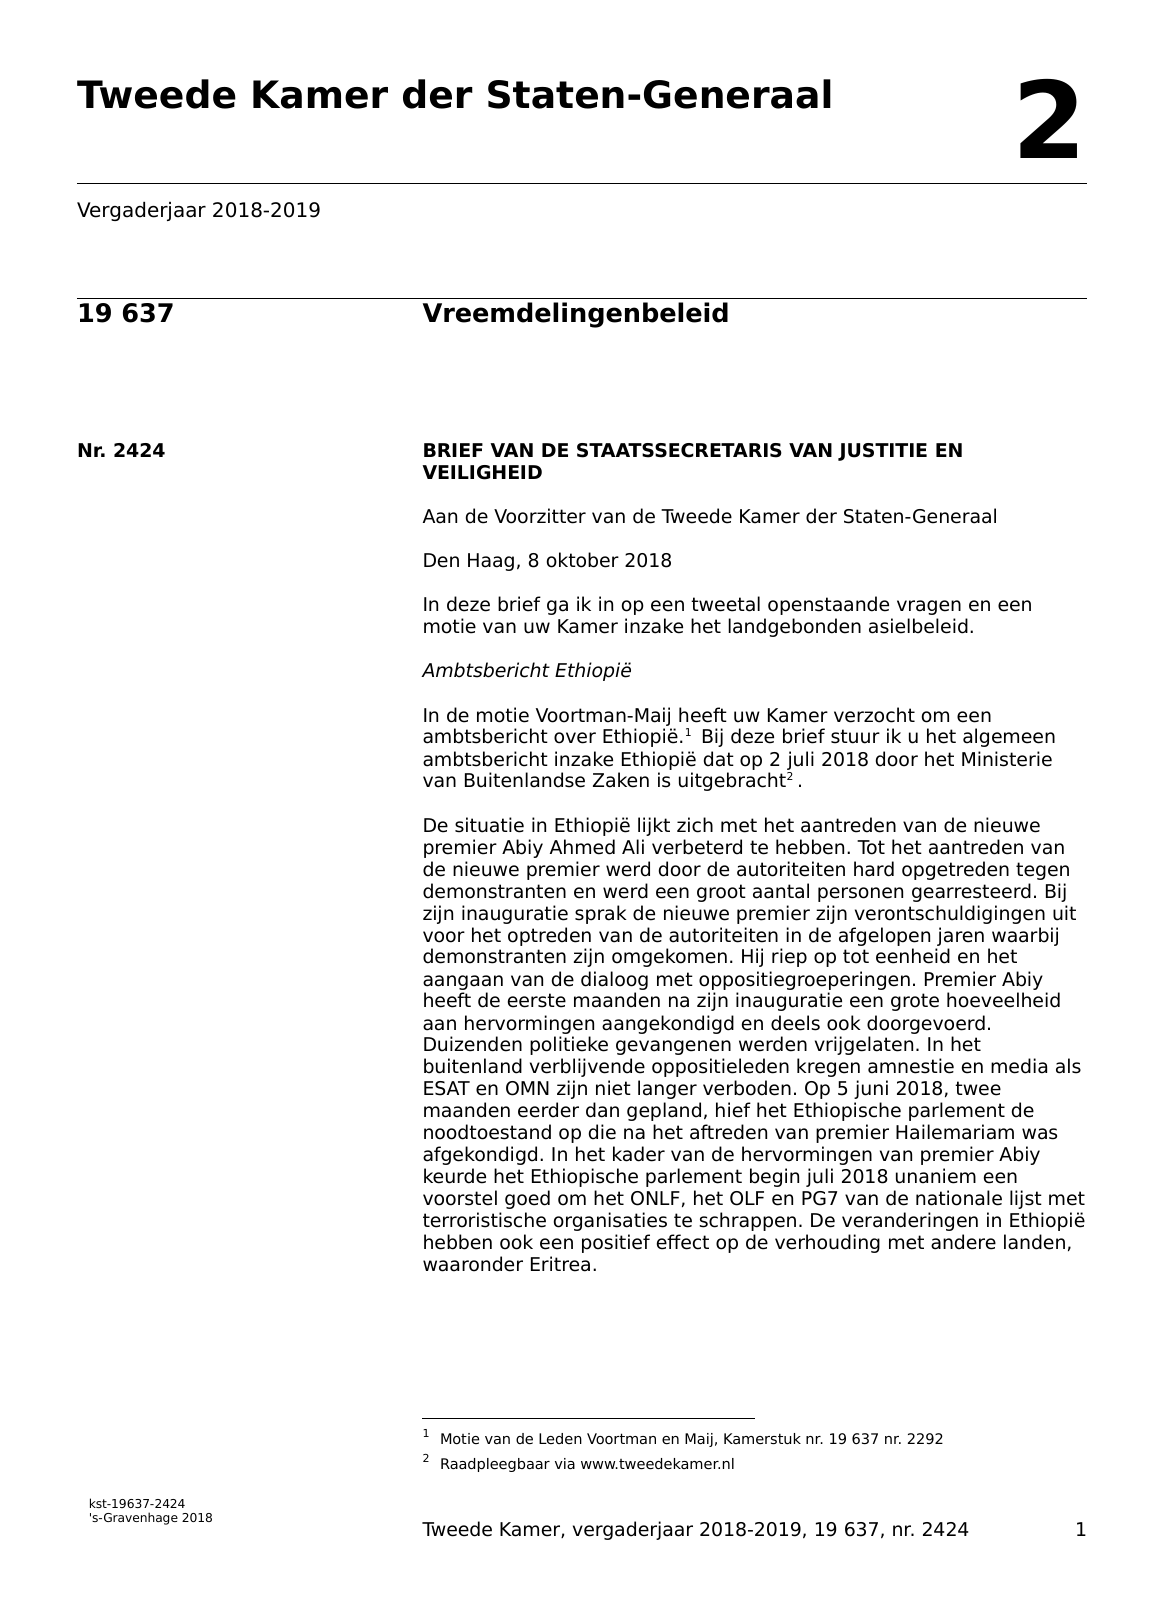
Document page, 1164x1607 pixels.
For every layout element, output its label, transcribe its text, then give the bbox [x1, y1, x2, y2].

text In deze brief ga ik in op een tweetal openstaande vragen en een motie van uw Kamer inzake het landgebonden asielbeleid. [422, 594, 1087, 638]
text kst-19637-2424 [88, 1497, 323, 1511]
subtitle 19 637 Vreemdelingenbeleid [77, 299, 1087, 329]
subtitle Nr. 2424 BRIEF VAN DE STAATSSECRETARIS VAN JUSTITIE EN VEILIGHEID [77, 440, 1087, 484]
text Raadpleegbaar via www.tweedekamer.nl [422, 1452, 1087, 1474]
table_cell Vergaderjaar 2018-2019 [77, 184, 1087, 298]
table_header 2 [886, 59, 1087, 183]
table_header Tweede Kamer der Staten-Generaal [77, 59, 886, 183]
text Den Haag, 8 oktober 2018 [422, 550, 1087, 572]
text In de motie Voortman-Maij heeft uw Kamer verzocht om een ambtsbericht over Ethiopië. Bij deze brief stuur ik u het algemeen ambtsbericht inzake Ethiopië dat op 2 juli 2018 door het Ministerie van Buitenlandse Zaken is uitgebracht. [422, 704, 1087, 792]
text Motie van de Leden Voortman en Maij, Kamerstuk nr. 19 637 nr. 2292 [422, 1427, 1087, 1449]
subtitle Ambtsbericht Ethiopië [422, 660, 1087, 682]
text Aan de Voorzitter van de Tweede Kamer der Staten-Generaal [422, 506, 1087, 528]
text De situatie in Ethiopië lijkt zich met het aantreden van de nieuwe premier Abiy Ahmed Ali verbeterd te hebben. Tot het aantreden van de nieuwe premier werd door de autoriteiten hard opgetreden tegen demonstranten en werd een groot aantal personen gearresteerd. Bij zijn inauguratie sprak de nieuwe premier zijn verontschuldigingen uit voor het optreden van de autoriteiten in de afgelopen jaren waarbij demonstranten zijn omgekomen. Hij riep op tot eenheid en het aangaan van de dialoog met oppositiegroeperingen. Premier Abiy heeft de eerste maanden na zijn inauguratie een grote hoeveelheid aan hervormingen aangekondigd en deels ook doorgevoerd. Duizenden politieke gevangenen werden vrijgelaten. In het buitenland verblijvende oppositieleden kregen amnestie en media als ESAT en OMN zijn niet langer verboden. Op 5 juni 2018, twee maanden eerder dan gepland, hief het Ethiopische parlement de noodtoestand op die na het aftreden van premier Hailemariam was afgekondigd. In het kader van de hervormingen van premier Abiy keurde het Ethiopische parlement begin juli 2018 unaniem een voorstel goed om het ONLF, het OLF en PG7 van de nationale lijst met terroristische organisaties te schrappen. De veranderingen in Ethiopië hebben ook een positief effect op de verhouding met andere landen, waaronder Eritrea. [422, 814, 1087, 1276]
text 's-Gravenhage 2018 [88, 1511, 323, 1525]
